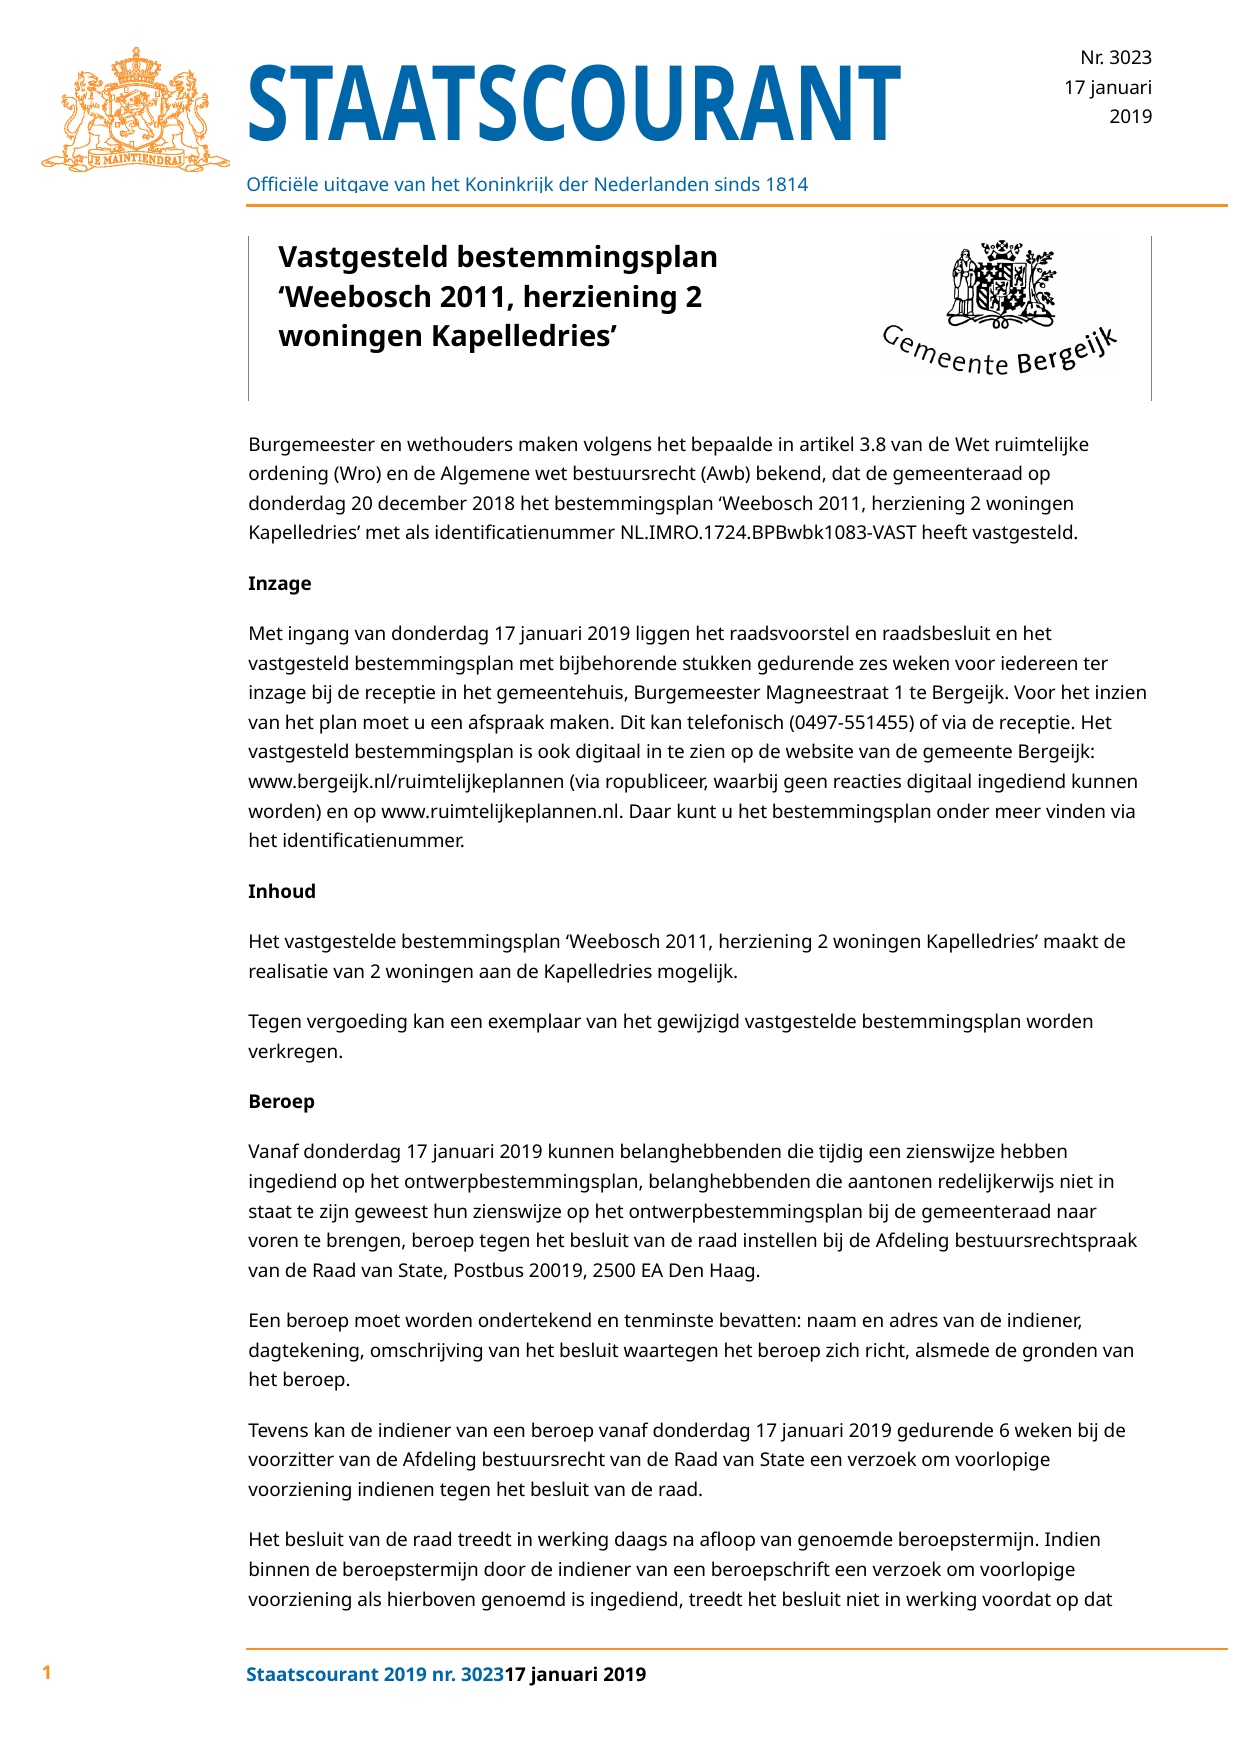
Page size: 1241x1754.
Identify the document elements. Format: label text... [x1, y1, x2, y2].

text Tegen vergoeding kan een exemplaar van het gewijzigd vastgestelde bestemmingsplan worden verkregen. [248, 1008, 1152, 1064]
text Het besluit van de raad treedt in werking daags na afloop van genoemde beroepstermijn. Indien binnen de beroepstermijn door de indiener van een beroepschrift een verzoek om voorlopige voorziening als hierboven genoemd is ingediend, treedt het besluit niet in werking voordat op dat [248, 1527, 1152, 1612]
table_header [850, 236, 1151, 401]
text Een beroep moet worden ondertekend en tenminste bevatten: naam en adres van de indiener, dagtekening, omschrijving van het besluit waartegen het beroep zich richt, alsmede de gronden van het beroep. [248, 1307, 1152, 1392]
table_header Vastgesteld bestemmingsplan ‘Weebosch 2011, herziening 2 woningen Kapelledries’ [249, 236, 850, 401]
text Inhoud [248, 878, 1152, 904]
text Het vastgestelde bestemmingsplan ‘Weebosch 2011, herziening 2 woningen Kapelledries’ maakt de realisatie van 2 woningen aan de Kapelledries mogelijk. [248, 928, 1152, 984]
text Beroep [248, 1088, 1152, 1114]
text Tevens kan de indiener van een beroep vanaf donderdag 17 januari 2019 gedurende 6 weken bij de voorzitter van de Afdeling bestuursrecht van de Raad van State een verzoek om voorlopige voorziening indienen tegen het besluit van de raad. [248, 1417, 1152, 1502]
text Inzage [248, 570, 1152, 596]
text Vanaf donderdag 17 januari 2019 kunnen belanghebbenden die tijdig een zienswijze hebben ingediend op het ontwerpbestemmingsplan, belanghebbenden die aantonen redelijkerwijs niet in staat te zijn geweest hun zienswijze op het ontwerpbestemmingsplan bij de gemeenteraad naar voren te brengen, beroep tegen het besluit van de raad instellen bij de Afdeling bestuursrechtspraak van de Raad van State, Postbus 20019, 2500 EA Den Haag. [248, 1139, 1152, 1283]
picture [41, 47, 231, 172]
picture [882, 236, 1119, 376]
text Met ingang van donderdag 17 januari 2019 liggen het raadsvoorstel en raadsbesluit en het vastgesteld bestemmingsplan met bijbehorende stukken gedurende zes weken voor iedereen ter inzage bij de receptie in het gemeentehuis, Burgemeester Magneestraat 1 te Bergeijk. Voor het inzien van het plan moet u een afspraak maken. Dit kan telefonisch (0497-551455) of via de receptie. Het vastgesteld bestemmingsplan is ook digitaal in te zien op de website van de gemeente Bergeijk: www.bergeijk.nl/ruimtelijkeplannen (via ropubliceer, waarbij geen reacties digitaal ingediend kunnen worden) en op www.ruimtelijkeplannen.nl. Daar kunt u het bestemmingsplan onder meer vinden via het identificatienummer. [248, 620, 1152, 853]
text Burgemeester en wethouders maken volgens het bepaalde in artikel 3.8 van de Wet ruimtelijke ordening (Wro) en de Algemene wet bestuursrecht (Awb) bekend, dat de gemeenteraad op donderdag 20 december 2018 het bestemmingsplan ‘Weebosch 2011, herziening 2 woningen Kapelledries’ met als identificatienummer NL.IMRO.1724.BPBwbk1083-VAST heeft vastgesteld. [248, 431, 1152, 545]
